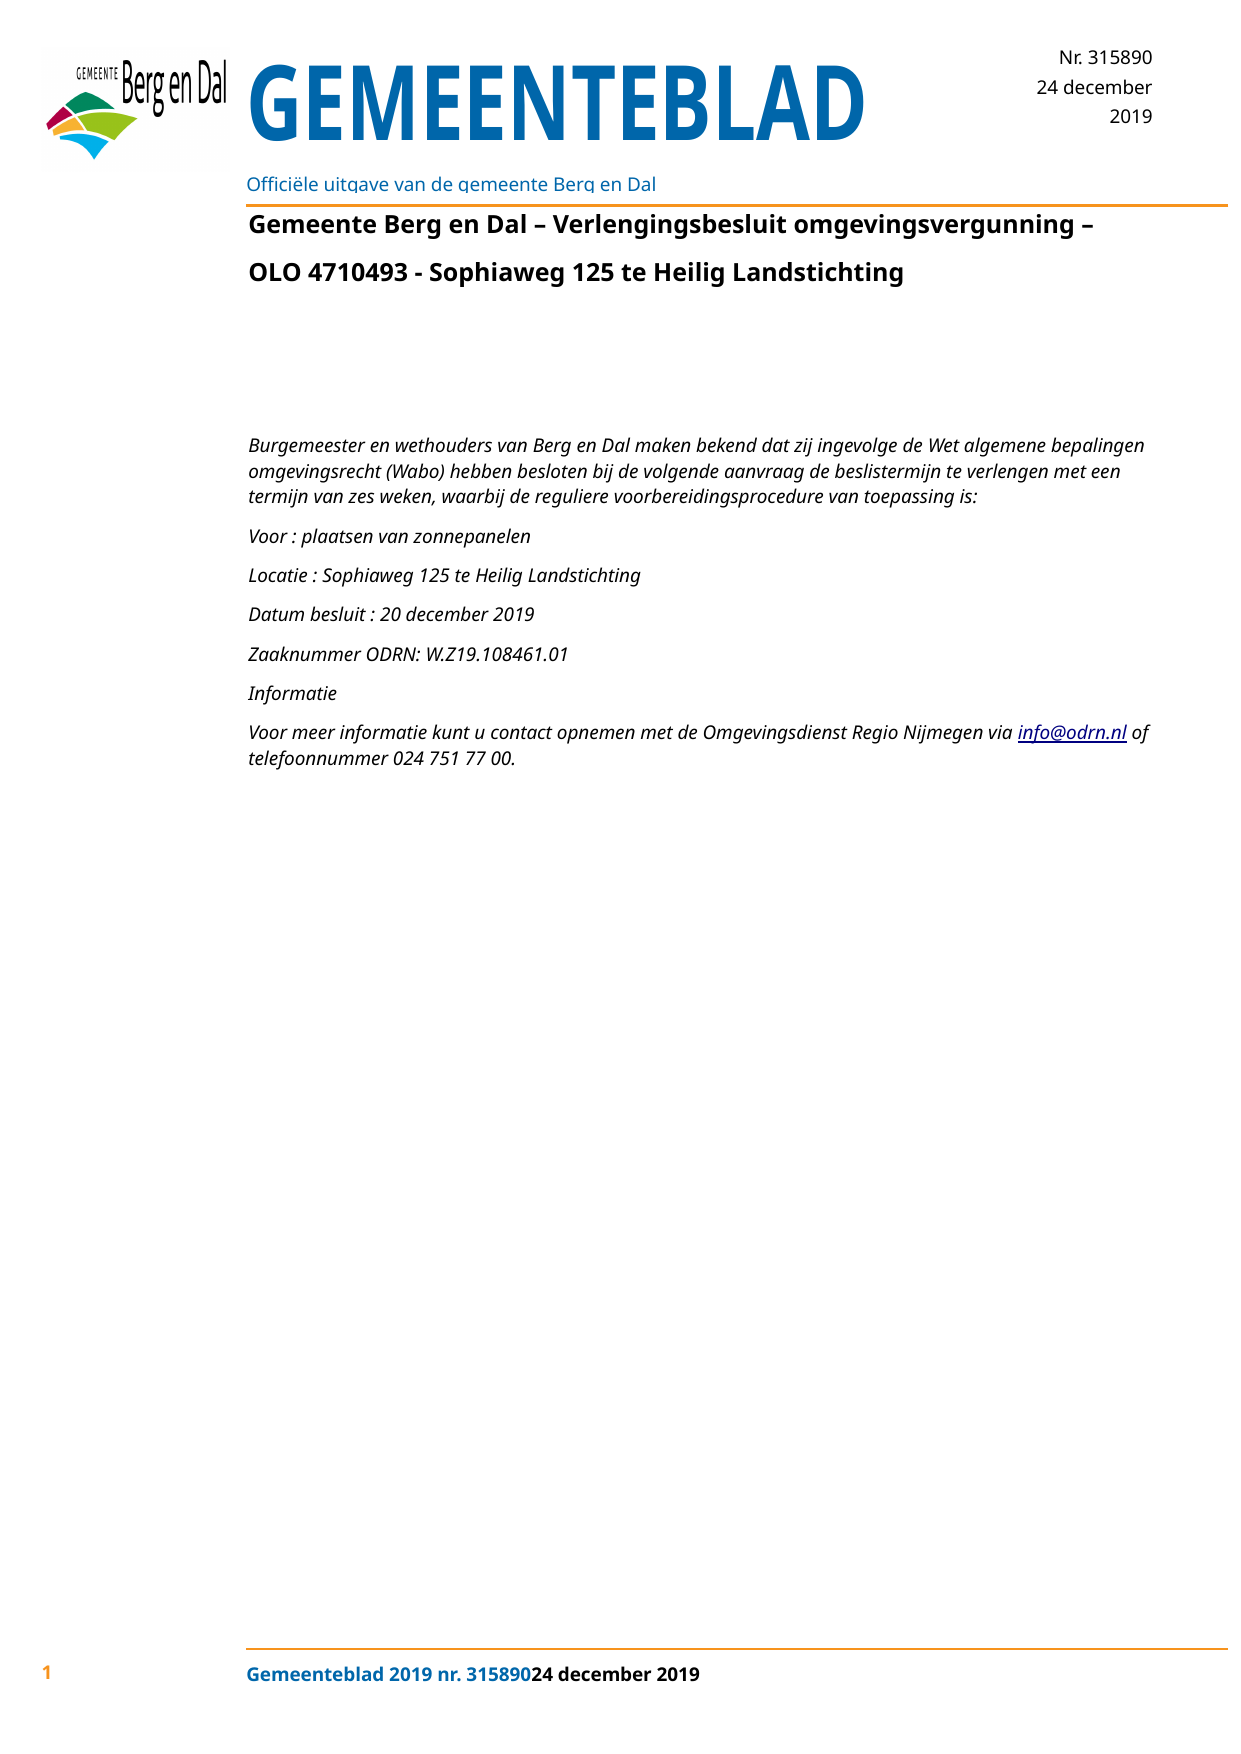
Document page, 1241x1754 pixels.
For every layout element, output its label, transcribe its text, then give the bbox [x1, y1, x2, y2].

text Burgemeester en wethouders van Berg en Dal maken bekend dat zij ingevolge de Wet algemene bepalingen omgevingsrecht (Wabo) hebben besloten bij de volgende aanvraag de beslistermijn te verlengen met een termijn van zes weken, waarbij de reguliere voorbereidingsprocedure van toepassing is: [248, 432, 1152, 509]
text Gemeente Berg en Dal – Verlengingsbesluit omgevingsvergunning – OLO 4710493 - Sophiaweg 125 te Heilig Landstichting [248, 207, 1152, 288]
text Voor : plaatsen van zonnepanelen [248, 523, 1152, 549]
picture [41, 47, 231, 172]
text Voor meer informatie kunt u contact opnemen met de Omgevingsdienst Regio Nijmegen via info@odrn.nl of telefoonnummer 024 751 77 00. [248, 719, 1152, 771]
text Zaaknummer ODRN: W.Z19.108461.01 [248, 641, 1152, 667]
text Locatie : Sophiaweg 125 te Heilig Landstichting [248, 562, 1152, 588]
text Informatie [248, 680, 1152, 706]
text Datum besluit : 20 december 2019 [248, 602, 1152, 627]
